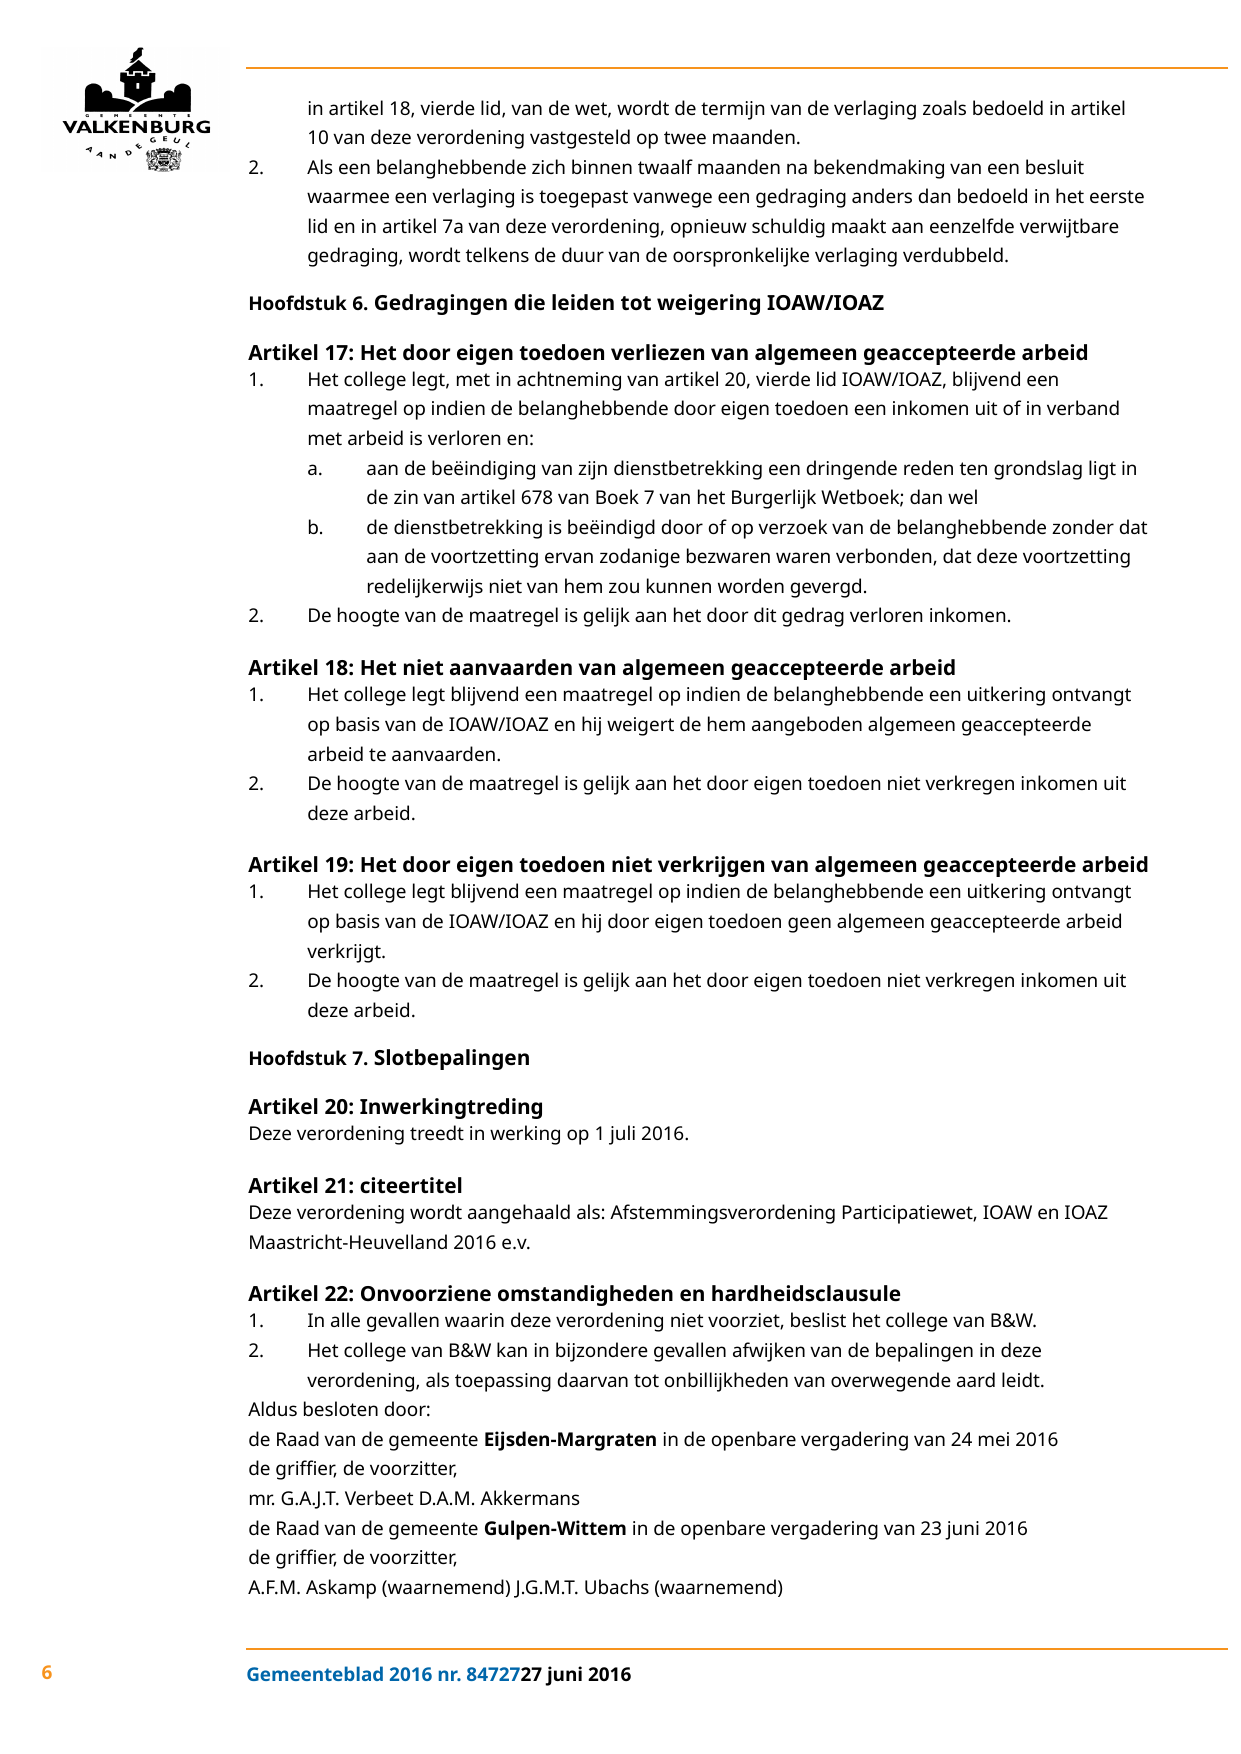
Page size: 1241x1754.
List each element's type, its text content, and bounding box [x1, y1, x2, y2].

picture [41, 47, 231, 172]
list in artikel 18, vierde lid, van de wet, wordt de termijn van de verlaging zoals bedoeld in artikel 10 van deze verordening vastgesteld op twee maanden. [248, 95, 1152, 150]
text de griffier, de voorzitter, [248, 1544, 1152, 1570]
text Artikel 17: Het door eigen toedoen verliezen van algemeen geaccepteerde arbeid [248, 338, 1152, 366]
list De hoogte van de maatregel is gelijk aan het door eigen toedoen niet verkregen inkomen uit deze arbeid. [248, 770, 1152, 826]
list Het college van B&W kan in bijzondere gevallen afwijken van de bepalingen in deze verordening, als toepassing daarvan tot onbillijkheden van overwegende aard leidt. [248, 1337, 1152, 1393]
text Hoofdstuk 6. Gedragingen die leiden tot weigering IOAW/IOAZ [248, 288, 1152, 317]
text de griffier, de voorzitter, [248, 1456, 1152, 1481]
text Artikel 22: Onvoorziene omstandigheden en hardheidsclausule [248, 1279, 1152, 1308]
text Hoofdstuk 7. Slotbepalingen [248, 1043, 1152, 1071]
list aan de beëindiging van zijn dienstbetrekking een dringende reden ten grondslag ligt in de zin van artikel 678 van Boek 7 van het Burgerlijk Wetboek; dan wel [307, 455, 1152, 510]
text Maastricht-Heuvelland 2016 e.v. [248, 1229, 1152, 1254]
text Deze verordening treedt in werking op 1 juli 2016. [248, 1120, 1152, 1146]
text mr. G.A.J.T. Verbeet D.A.M. Akkermans [248, 1485, 1152, 1511]
text A.F.M. Askamp (waarnemend) J.G.M.T. Ubachs (waarnemend) [248, 1574, 1152, 1600]
text Artikel 18: Het niet aanvaarden van algemeen geaccepteerde arbeid [248, 653, 1152, 682]
text de Raad van de gemeente Gulpen-Wittem in de openbare vergadering van 23 juni 2016 [248, 1515, 1152, 1541]
list In alle gevallen waarin deze verordening niet voorziet, beslist het college van B&W. [248, 1308, 1152, 1333]
text de Raad van de gemeente Eijsden-Margraten in de openbare vergadering van 24 mei 2016 [248, 1426, 1152, 1452]
text Deze verordening wordt aangehaald als: Afstemmingsverordening Participatiewet, IOAW en IOAZ [248, 1199, 1152, 1225]
list Het college legt blijvend een maatregel op indien de belanghebbende een uitkering ontvangt op basis van de IOAW/IOAZ en hij weigert de hem aangeboden algemeen geaccepteerde arbeid te aanvaarden. [248, 682, 1152, 766]
text Artikel 19: Het door eigen toedoen niet verkrijgen van algemeen geaccepteerde arbeid [248, 850, 1152, 879]
text Aldus besloten door: [248, 1396, 1152, 1422]
list De hoogte van de maatregel is gelijk aan het door dit gedrag verloren inkomen. [248, 603, 1152, 628]
text Artikel 21: citeertitel [248, 1171, 1152, 1199]
list De hoogte van de maatregel is gelijk aan het door eigen toedoen niet verkregen inkomen uit deze arbeid. [248, 967, 1152, 1023]
list Het college legt, met in achtneming van artikel 20, vierde lid IOAW/IOAZ, blijvend een maatregel op indien de belanghebbende door eigen toedoen een inkomen uit of in verband met arbeid is verloren en: [248, 366, 1152, 451]
list Als een belanghebbende zich binnen twaalf maanden na bekendmaking van een besluit waarmee een verlaging is toegepast vanwege een gedraging anders dan bedoeld in het eerste lid en in artikel 7a van deze verordening, opnieuw schuldig maakt aan eenzelfde verwijtbare gedraging, wordt telkens de duur van de oorspronkelijke verlaging verdubbeld. [248, 154, 1152, 268]
list de dienstbetrekking is beëindigd door of op verzoek van de belanghebbende zonder dat aan de voortzetting ervan zodanige bezwaren waren verbonden, dat deze voortzetting redelijkerwijs niet van hem zou kunnen worden gevergd. [307, 514, 1152, 599]
text Artikel 20: Inwerkingtreding [248, 1092, 1152, 1120]
list Het college legt blijvend een maatregel op indien de belanghebbende een uitkering ontvangt op basis van de IOAW/IOAZ en hij door eigen toedoen geen algemeen geaccepteerde arbeid verkrijgt. [248, 879, 1152, 964]
